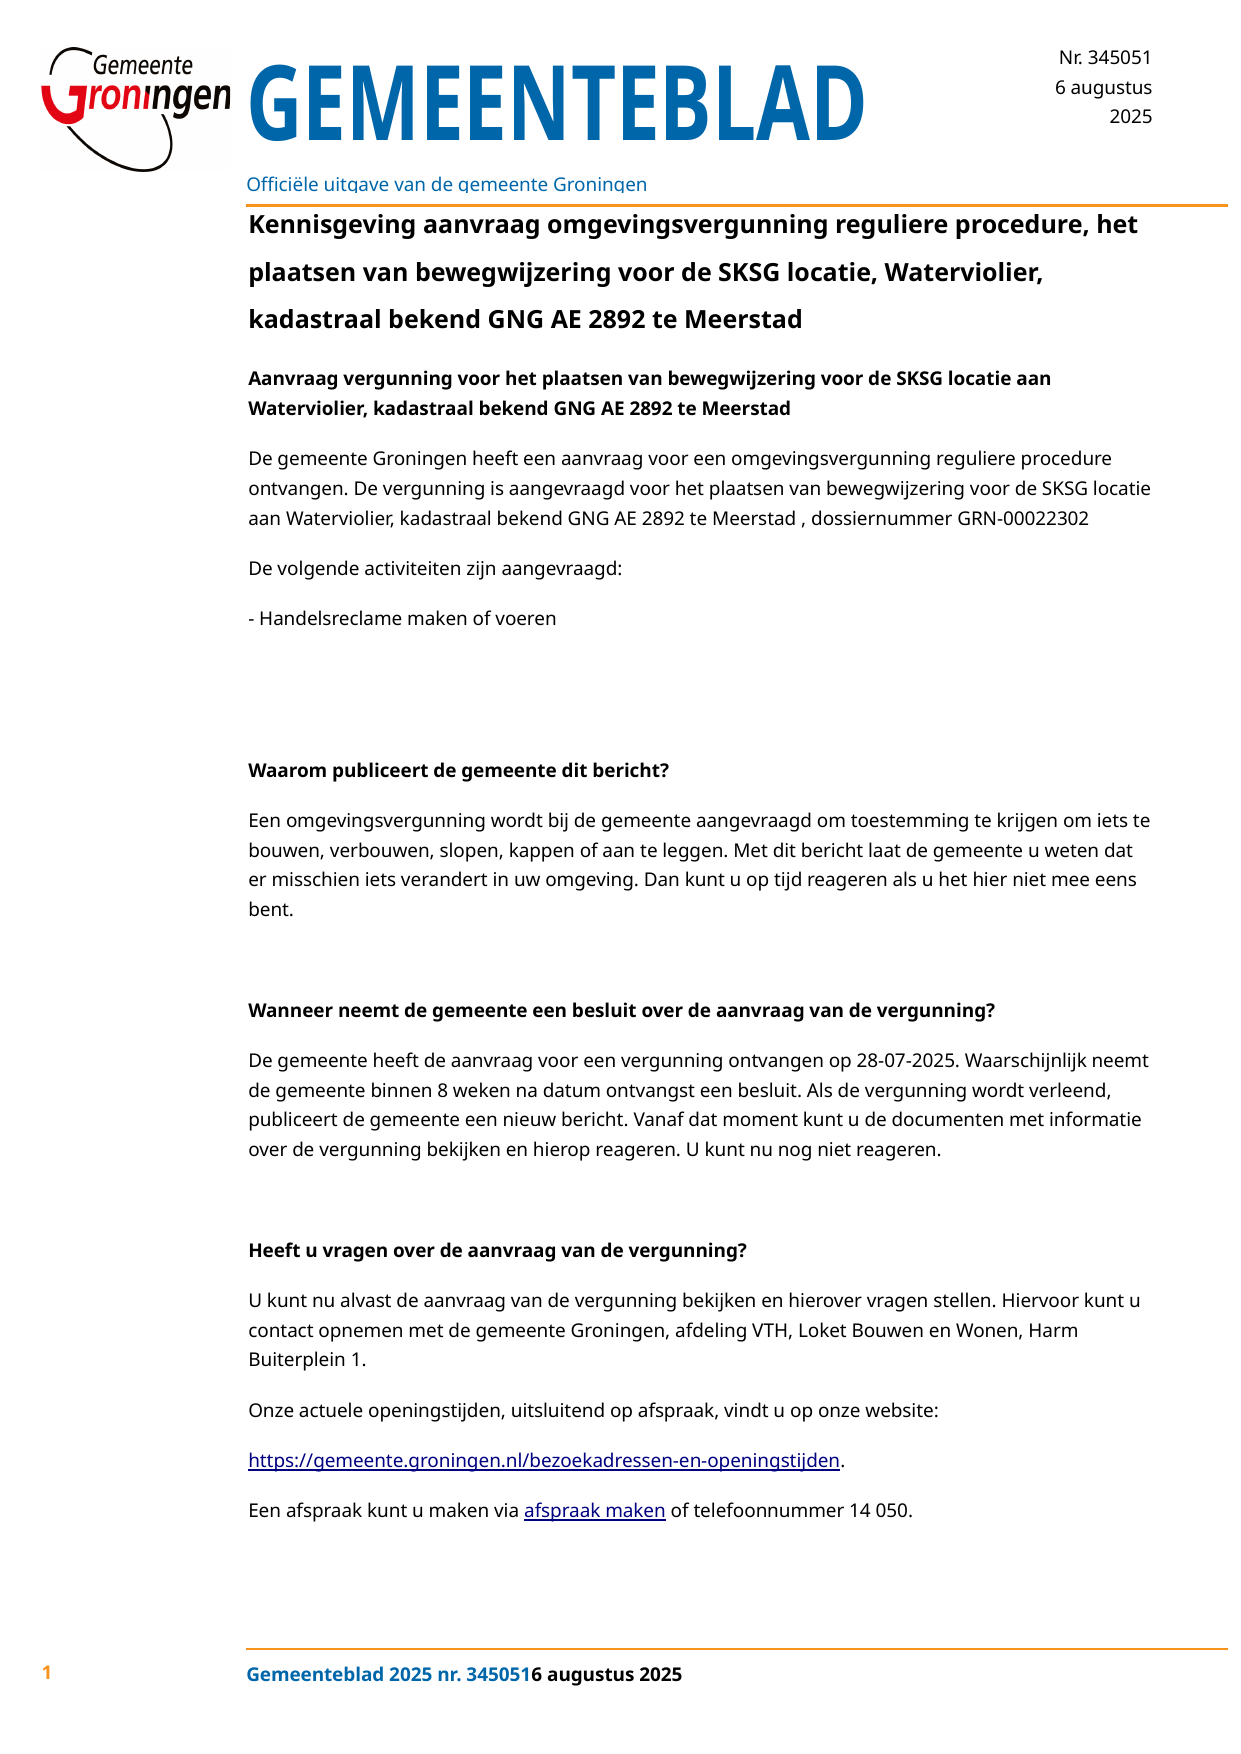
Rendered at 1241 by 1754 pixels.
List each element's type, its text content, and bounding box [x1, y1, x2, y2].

text U kunt nu alvast de aanvraag van de vergunning bekijken en hierover vragen stellen. Hiervoor kunt u contact opnemen met de gemeente Groningen, afdeling VTH, Loket Bouwen en Wonen, Harm Buiterplein 1. [248, 1287, 1152, 1372]
text Waarom publiceert de gemeente dit bericht? [248, 757, 1152, 782]
text Onze actuele openingstijden, uitsluitend op afspraak, vindt u op onze website: [248, 1397, 1152, 1422]
text De gemeente heeft de aanvraag voor een vergunning ontvangen op 28-07-2025. Waarschijnlijk neemt de gemeente binnen 8 weken na datum ontvangst een besluit. Als de vergunning wordt verleend, publiceert de gemeente een nieuw bericht. Vanaf dat moment kunt u de documenten met informatie over de vergunning bekijken en hierop reageren. U kunt nu nog niet reageren. [248, 1047, 1152, 1162]
text https://gemeente.groningen.nl/bezoekadressen-en-openingstijden. [248, 1447, 1152, 1473]
text De gemeente Groningen heeft een aanvraag voor een omgevingsvergunning reguliere procedure ontvangen. De vergunning is aangevraagd voor het plaatsen van bewegwijzering voor de SKSG locatie aan Waterviolier, kadastraal bekend GNG AE 2892 te Meerstad , dossiernummer GRN-00022302 [248, 446, 1152, 530]
text Een omgevingsvergunning wordt bij de gemeente aangevraagd om toestemming te krijgen om iets te bouwen, verbouwen, slopen, kappen of aan te leggen. Met dit bericht laat de gemeente u weten dat er misschien iets verandert in uw omgeving. Dan kunt u op tijd reageren als u het hier niet mee eens bent. [248, 807, 1152, 922]
text Kennisgeving aanvraag omgevingsvergunning reguliere procedure, het plaatsen van bewegwijzering voor de SKSG locatie, Waterviolier, kadastraal bekend GNG AE 2892 te Meerstad [248, 207, 1152, 336]
text Een afspraak kunt u maken via afspraak maken of telefoonnummer 14 050. [248, 1498, 1152, 1523]
text - Handelsreclame maken of voeren [248, 606, 1152, 631]
text Heeft u vragen over de aanvraag van de vergunning? [248, 1237, 1152, 1262]
picture [41, 47, 231, 172]
text De volgende activiteiten zijn aangevraagd: [248, 555, 1152, 581]
text Aanvraag vergunning voor het plaatsen van bewegwijzering voor de SKSG locatie aan Waterviolier, kadastraal bekend GNG AE 2892 te Meerstad [248, 366, 1152, 421]
text Wanneer neemt de gemeente een besluit over de aanvraag van de vergunning? [248, 997, 1152, 1022]
